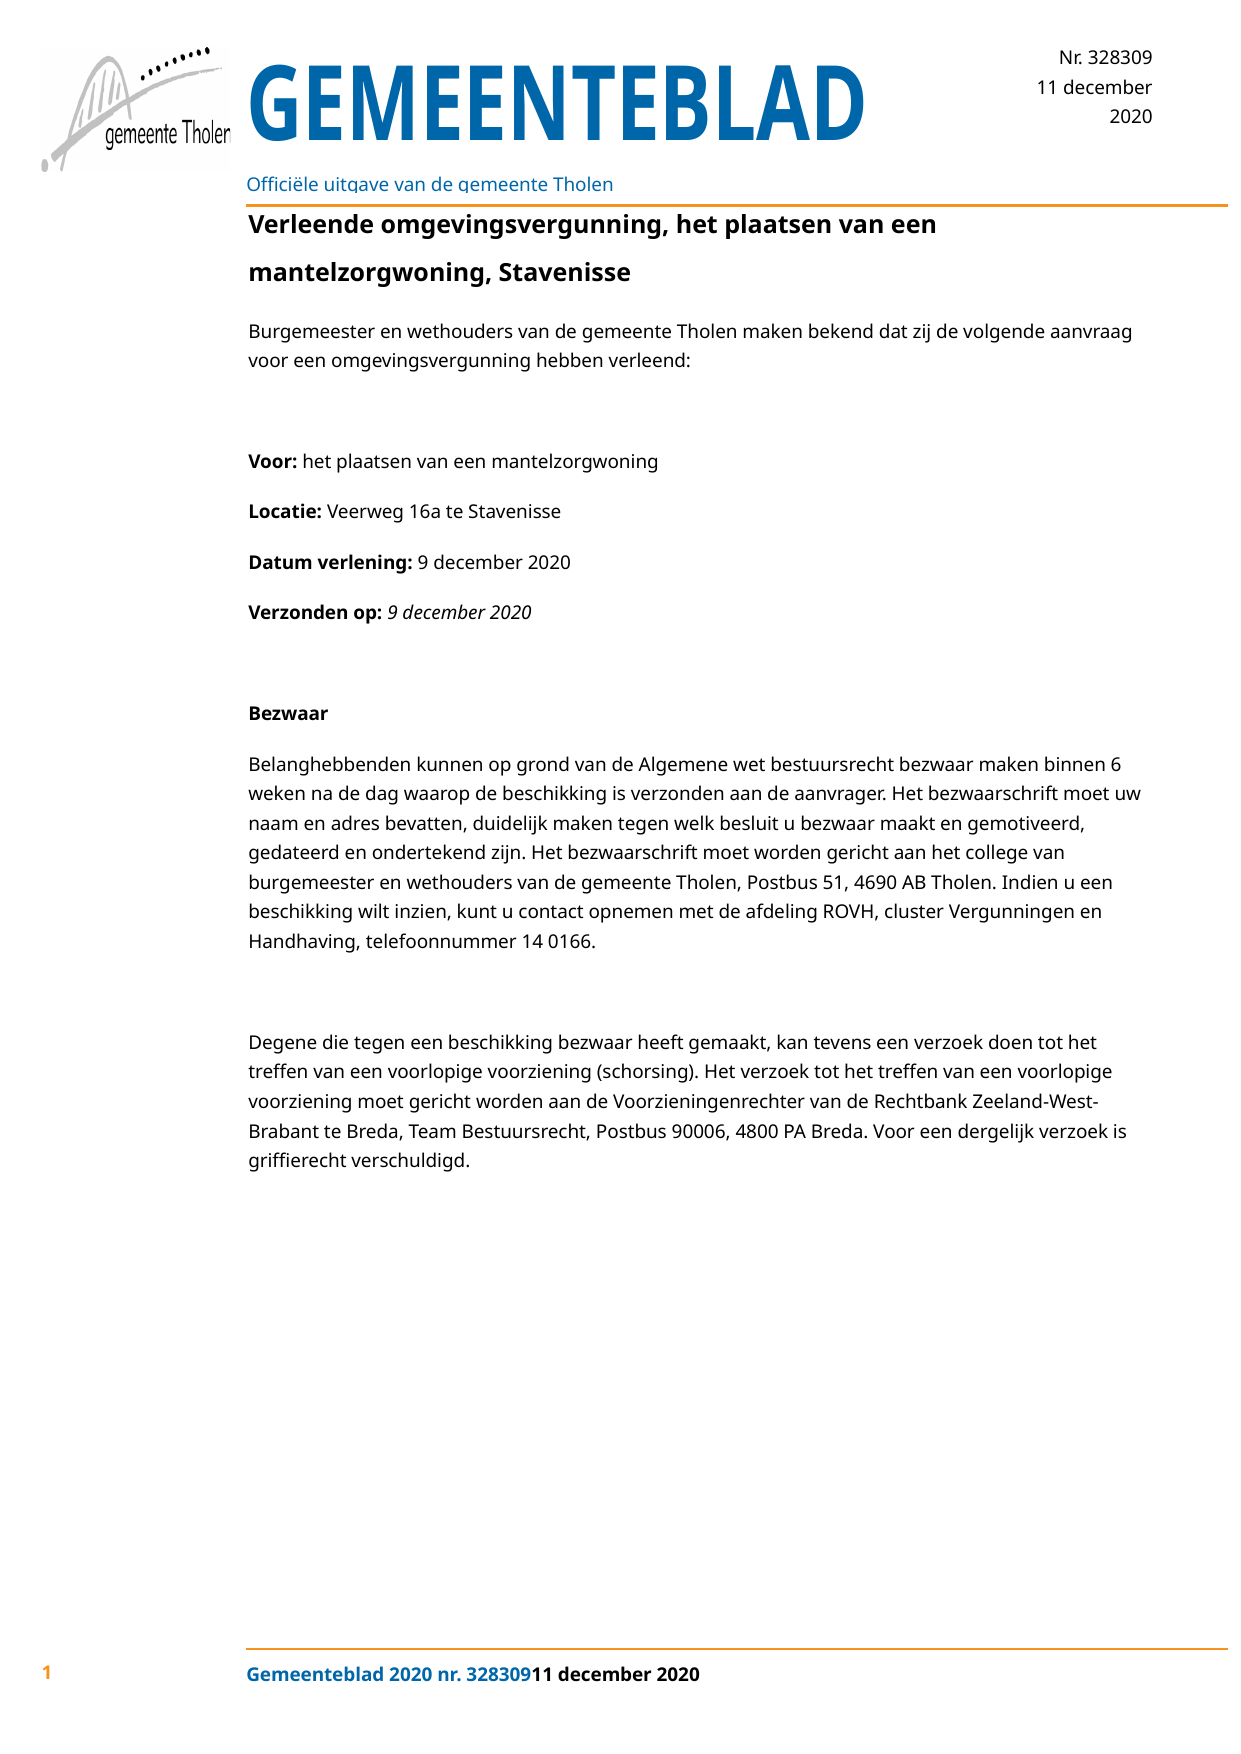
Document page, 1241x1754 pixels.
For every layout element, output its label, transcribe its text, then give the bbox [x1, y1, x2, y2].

text Burgemeester en wethouders van de gemeente Tholen maken bekend dat zij de volgende aanvraag voor een omgevingsvergunning hebben verleend: [248, 318, 1152, 373]
text Verleende omgevingsvergunning, het plaatsen van een mantelzorgwoning, Stavenisse [248, 207, 1152, 288]
text Verzonden op: 9 december 2020 [248, 599, 1152, 625]
text Locatie: Veerweg 16a te Stavenisse [248, 499, 1152, 524]
text Belanghebbenden kunnen op grond van de Algemene wet bestuursrecht bezwaar maken binnen 6 weken na de dag waarop de beschikking is verzonden aan de aanvrager. Het bezwaarschrift moet uw naam en adres bevatten, duidelijk maken tegen welk besluit u bezwaar maakt en gemotiveerd, gedateerd en ondertekend zijn. Het bezwaarschrift moet worden gericht aan het college van burgemeester en wethouders van de gemeente Tholen, Postbus 51, 4690 AB Tholen. Indien u een beschikking wilt inzien, kunt u contact opnemen met de afdeling ROVH, cluster Vergunningen en Handhaving, telefoonnummer 14 0166. [248, 751, 1152, 954]
text Datum verlening: 9 december 2020 [248, 549, 1152, 575]
text Bezwaar [248, 700, 1152, 726]
picture [41, 47, 231, 172]
text Degene die tegen een beschikking bezwaar heeft gemaakt, kan tevens een verzoek doen tot het treffen van een voorlopige voorziening (schorsing). Het verzoek tot het treffen van een voorlopige voorziening moet gericht worden aan de Voorzieningenrechter van de Rechtbank Zeeland-West-Brabant te Breda, Team Bestuursrecht, Postbus 90006, 4800 PA Breda. Voor een dergelijk verzoek is griffierecht verschuldigd. [248, 1029, 1152, 1173]
text Voor: het plaatsen van een mantelzorgwoning [248, 448, 1152, 474]
